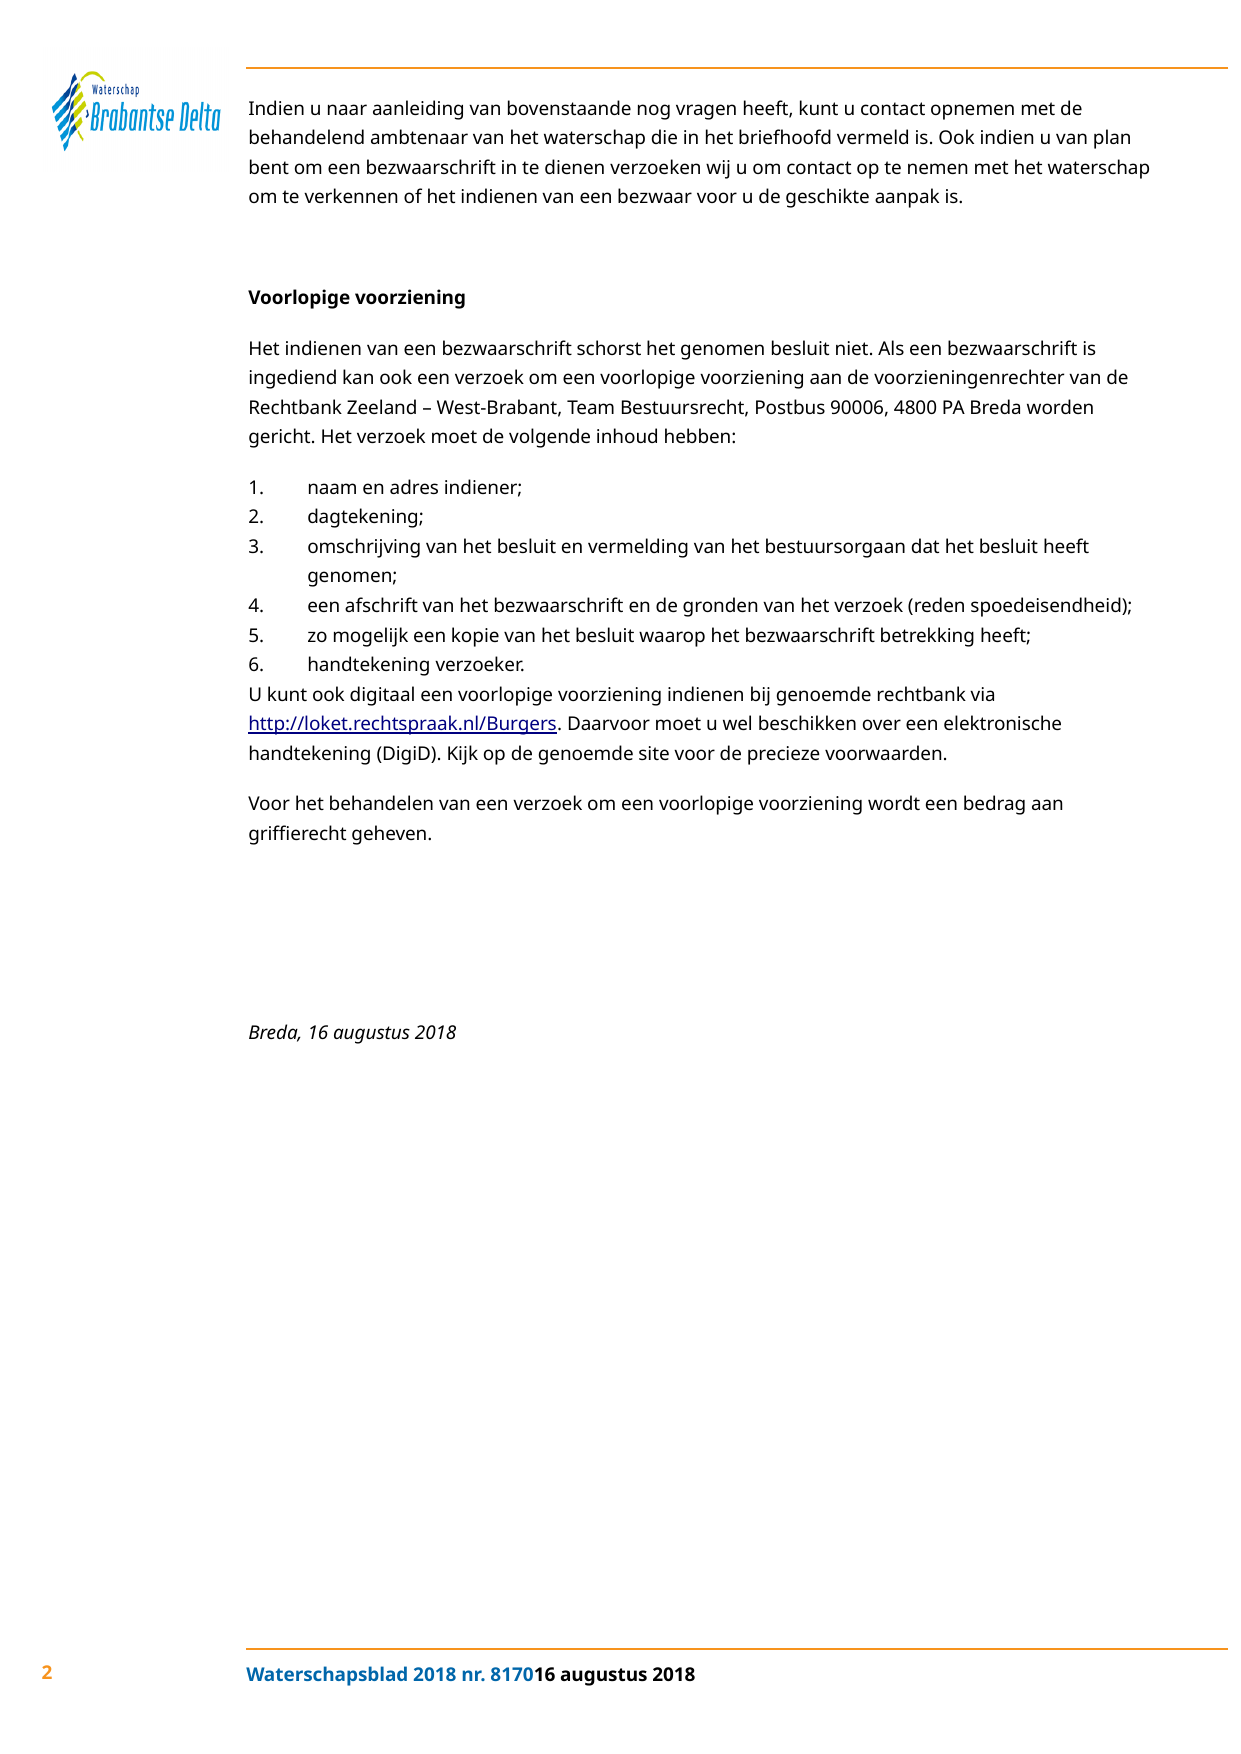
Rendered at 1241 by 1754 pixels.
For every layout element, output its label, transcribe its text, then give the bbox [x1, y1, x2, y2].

text U kunt ook digitaal een voorlopige voorziening indienen bij genoemde rechtbank via http://loket.rechtspraak.nl/Burgers. Daarvoor moet u wel beschikken over een elektronische handtekening (DigiD). Kijk op de genoemde site voor de precieze voorwaarden. [248, 681, 1152, 766]
list naam en adres indiener; [248, 474, 1152, 500]
list handtekening verzoeker. [248, 651, 1152, 677]
text Het indienen van een bezwaarschrift schorst het genomen besluit niet. Als een bezwaarschrift is ingediend kan ook een verzoek om een voorlopige voorziening aan de voorzieningenrechter van de Rechtbank Zeeland – West-Brabant, Team Bestuursrecht, Postbus 90006, 4800 PA Breda worden gericht. Het verzoek moet de volgende inhoud hebben: [248, 335, 1152, 449]
list dagtekening; [248, 503, 1152, 529]
list zo mogelijk een kopie van het besluit waarop het bezwaarschrift betrekking heeft; [248, 622, 1152, 648]
list omschrijving van het besluit en vermelding van het bestuursorgaan dat het besluit heeft genomen; [248, 533, 1152, 588]
text Breda, 16 augustus 2018 [248, 1019, 1152, 1045]
list een afschrift van het bezwaarschrift en de gronden van het verzoek (reden spoedeisendheid); [248, 592, 1152, 618]
text Indien u naar aanleiding van bovenstaande nog vragen heeft, kunt u contact opnemen met de behandelend ambtenaar van het waterschap die in het briefhoofd vermeld is. Ook indien u van plan bent om een bezwaarschrift in te dienen verzoeken wij u om contact op te nemen met het waterschap om te verkennen of het indienen van een bezwaar voor u de geschikte aanpak is. [248, 95, 1152, 209]
text Voorlopige voorziening [248, 284, 1152, 310]
text Voor het behandelen van een verzoek om een voorlopige voorziening wordt een bedrag aan griffierecht geheven. [248, 791, 1152, 846]
picture [41, 47, 231, 172]
